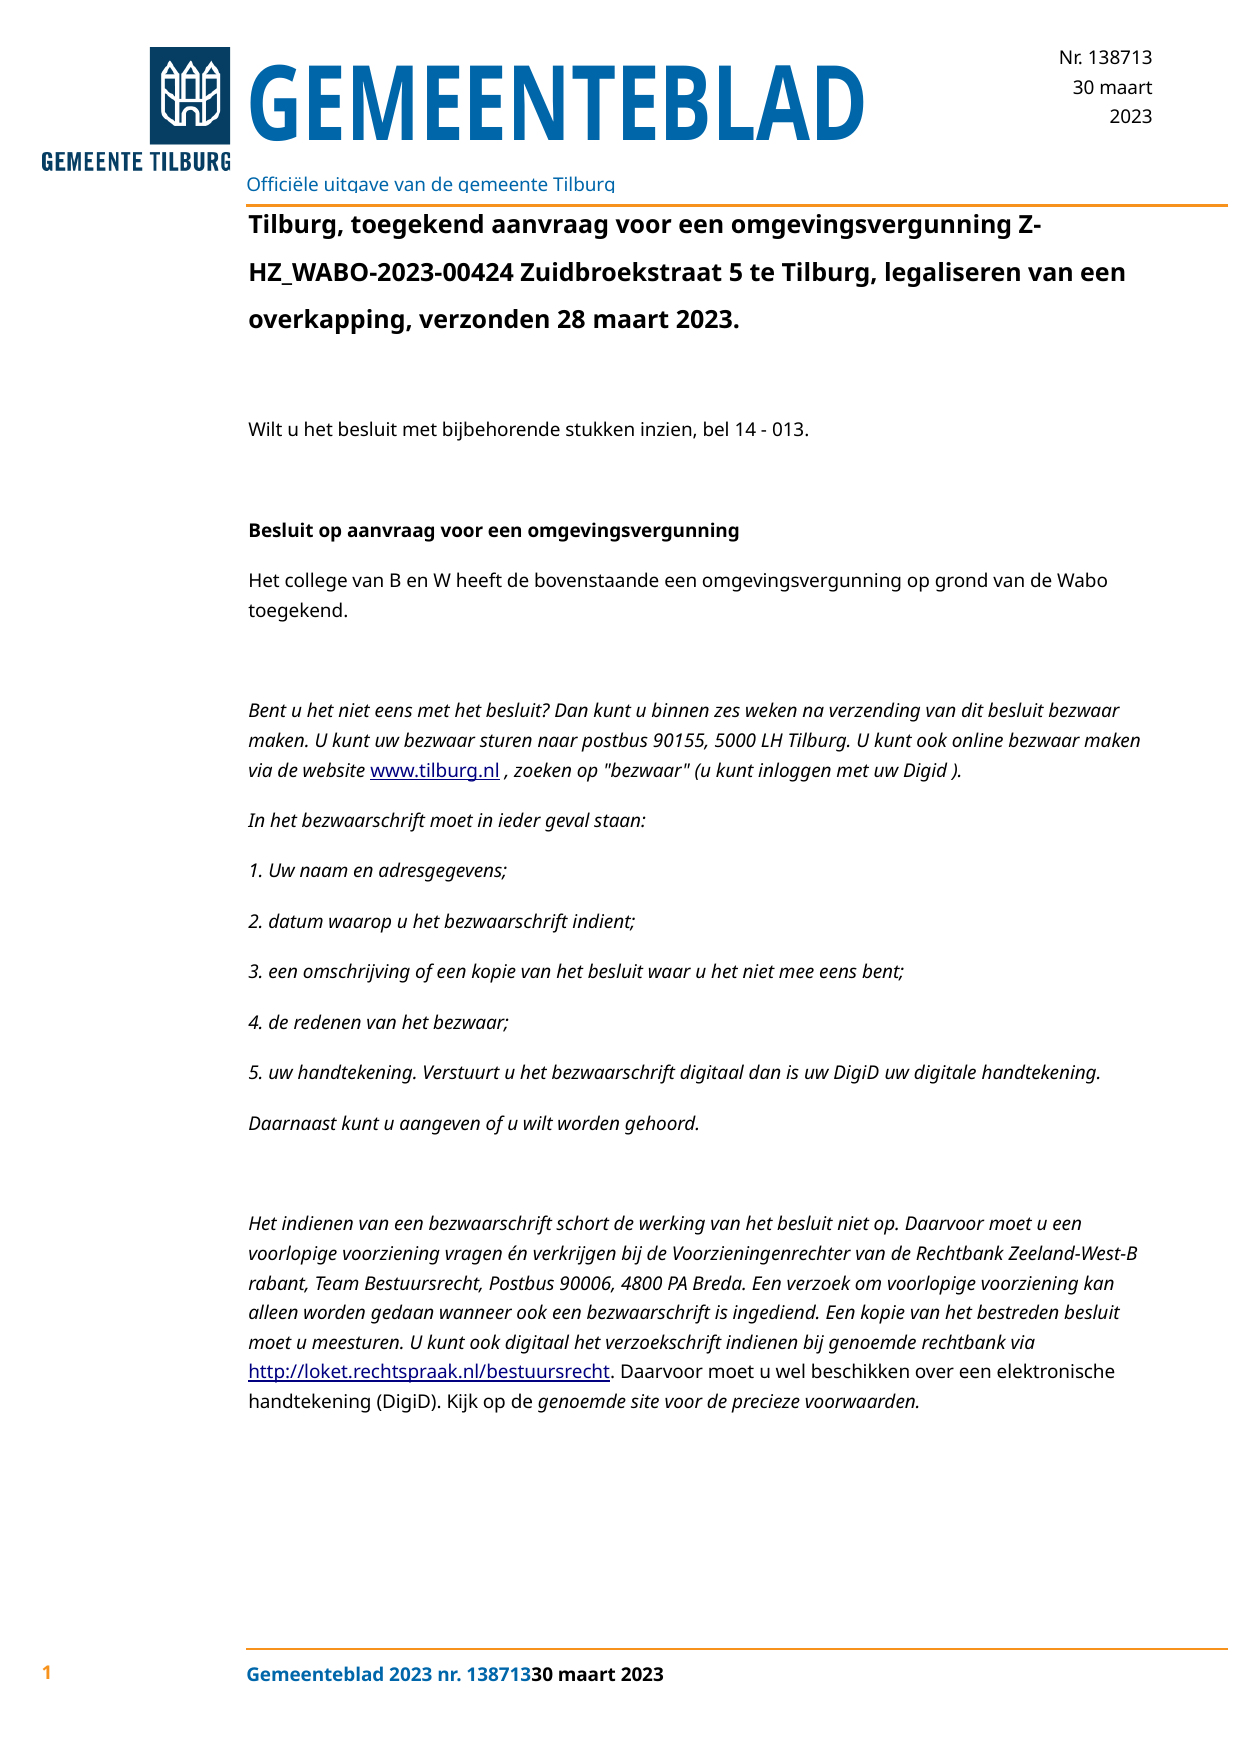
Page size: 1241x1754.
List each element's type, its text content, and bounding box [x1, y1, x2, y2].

text Tilburg, toegekend aanvraag voor een omgevingsvergunning Z-HZ_WABO-2023-00424 Zuidbroekstraat 5 te Tilburg, legaliseren van een overkapping, verzonden 28 maart 2023. [248, 207, 1152, 336]
text Wilt u het besluit met bijbehorende stukken inzien, bel 14 - 013. [248, 416, 1152, 442]
picture [41, 47, 231, 172]
text 5. uw handtekening. Verstuurt u het bezwaarschrift digitaal dan is uw DigiD uw digitale handtekening. [248, 1059, 1152, 1085]
text Daarnaast kunt u aangeven of u wilt worden gehoord. [248, 1110, 1152, 1135]
text In het bezwaarschrift moet in ieder geval staan: [248, 807, 1152, 833]
text Besluit op aanvraag voor een omgevingsvergunning [248, 517, 1152, 542]
text 3. een omschrijving of een kopie van het besluit waar u het niet mee eens bent; [248, 958, 1152, 984]
text Het indienen van een bezwaarschrift schort de werking van het besluit niet op. Daarvoor moet u een voorlopige voorziening vragen én verkrijgen bij de Voorzieningenrechter van de Rechtbank Zeeland-West-B rabant, Team Bestuursrecht, Postbus 90006, 4800 PA Breda. Een verzoek om voorlopige voorziening kan alleen worden gedaan wanneer ook een bezwaarschrift is ingediend. Een kopie van het bestreden besluit moet u meesturen. U kunt ook digitaal het verzoekschrift indienen bij genoemde rechtbank via http://loket.rechtspraak.nl/bestuursrecht. Daarvoor moet u wel beschikken over een elektronische handtekening (DigiD). Kijk op de genoemde site voor de precieze voorwaarden. [248, 1211, 1152, 1414]
text Bent u het niet eens met het besluit? Dan kunt u binnen zes weken na verzending van dit besluit bezwaar maken. U kunt uw bezwaar sturen naar postbus 90155, 5000 LH Tilburg. U kunt ook online bezwaar maken via de website www.tilburg.nl , zoeken op "bezwaar" (u kunt inloggen met uw Digid ). [248, 698, 1152, 782]
text Het college van B en W heeft de bovenstaande een omgevingsvergunning op grond van de Wabo toegekend. [248, 567, 1152, 622]
text 2. datum waarop u het bezwaarschrift indient; [248, 908, 1152, 934]
text 4. de redenen van het bezwaar; [248, 1009, 1152, 1034]
text 1. Uw naam en adresgegevens; [248, 858, 1152, 883]
